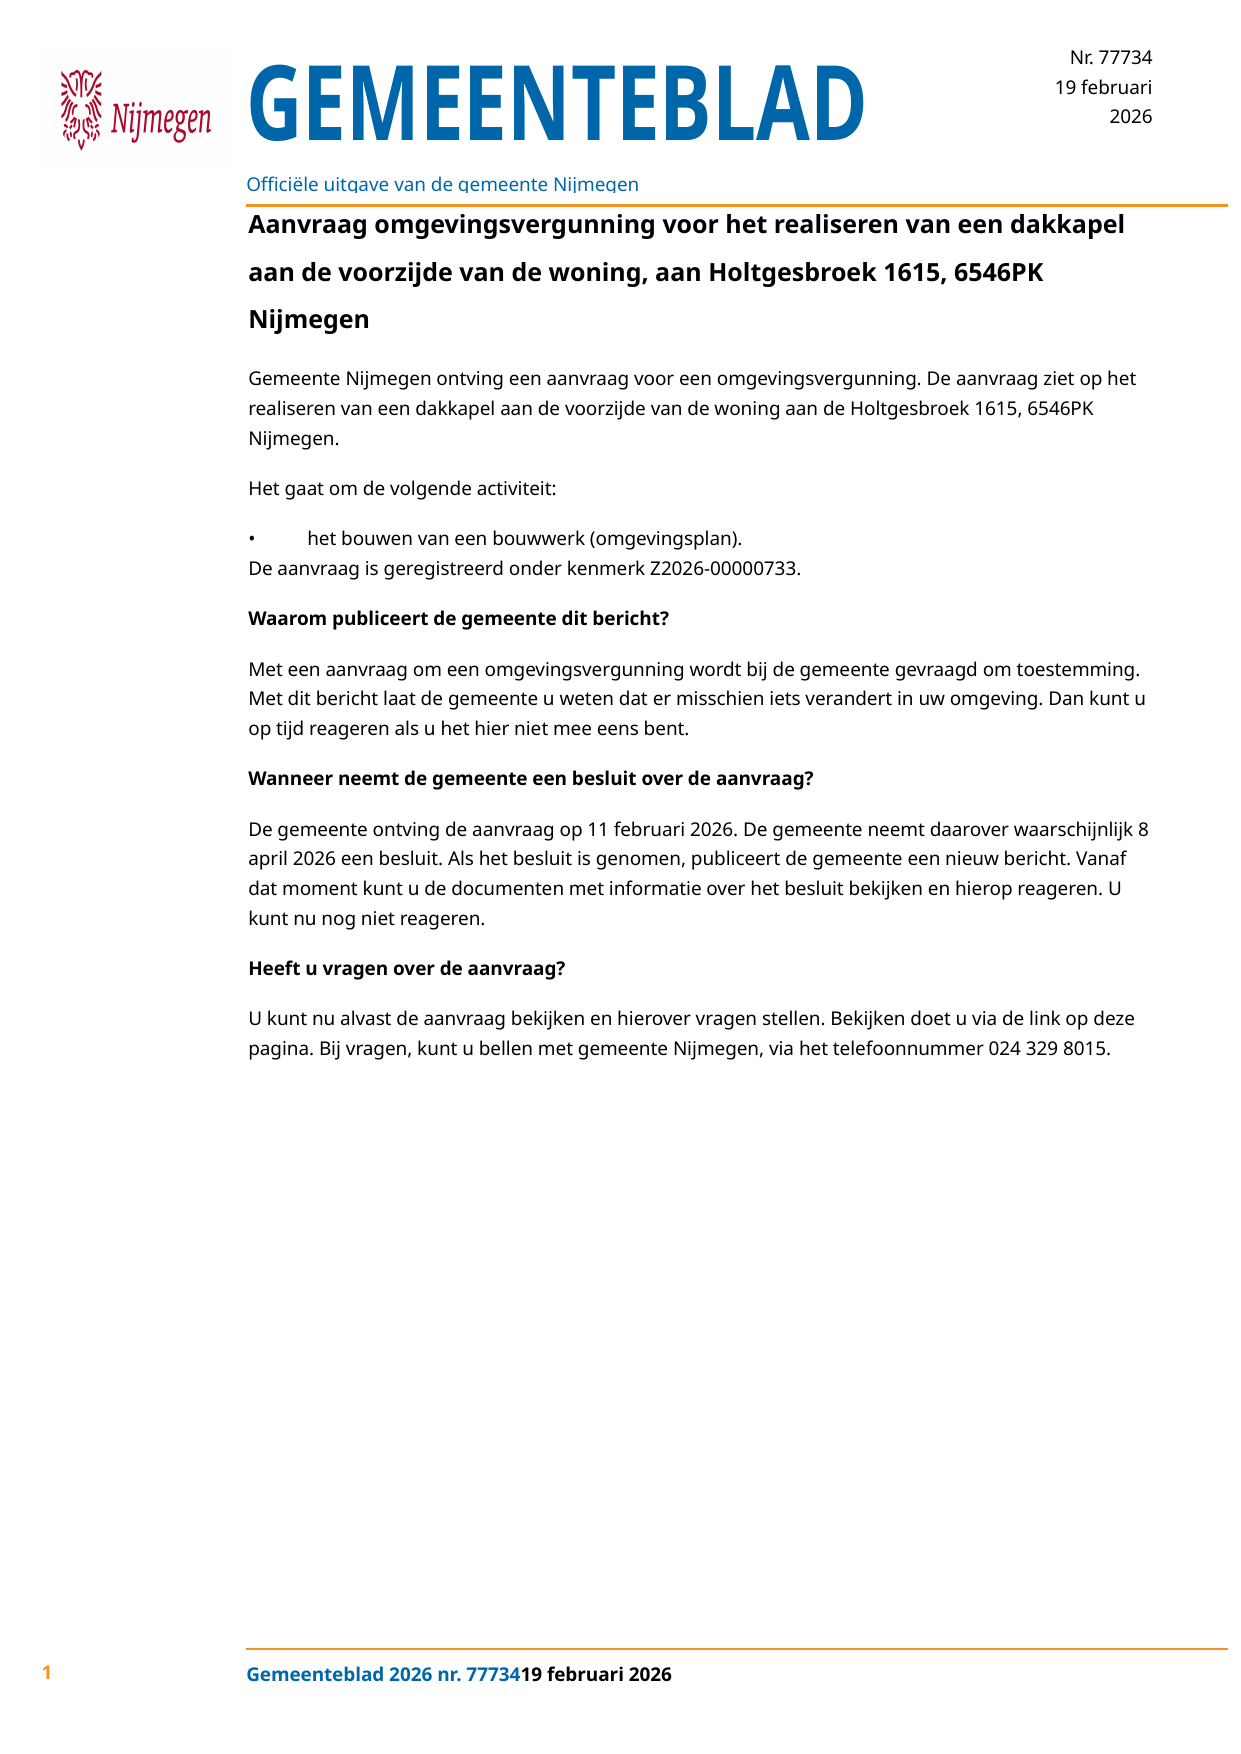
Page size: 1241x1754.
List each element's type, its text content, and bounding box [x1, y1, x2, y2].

text Heeft u vragen over de aanvraag? [248, 955, 1152, 981]
text De gemeente ontving de aanvraag op 11 februari 2026. De gemeente neemt daarover waarschijnlijk 8 april 2026 een besluit. Als het besluit is genomen, publiceert de gemeente een nieuw bericht. Vanaf dat moment kunt u de documenten met informatie over het besluit bekijken en hierop reageren. U kunt nu nog niet reageren. [248, 816, 1152, 930]
text De aanvraag is geregistreerd onder kenmerk Z2026-00000733. [248, 555, 1152, 581]
text Gemeente Nijmegen ontving een aanvraag voor een omgevingsvergunning. De aanvraag ziet op het realiseren van een dakkapel aan de voorzijde van de woning aan de Holtgesbroek 1615, 6546PK Nijmegen. [248, 366, 1152, 450]
text Met een aanvraag om een omgevingsvergunning wordt bij de gemeente gevraagd om toestemming. Met dit bericht laat de gemeente u weten dat er misschien iets verandert in uw omgeving. Dan kunt u op tijd reageren als u het hier niet mee eens bent. [248, 656, 1152, 741]
text Wanneer neemt de gemeente een besluit over de aanvraag? [248, 766, 1152, 791]
text U kunt nu alvast de aanvraag bekijken en hierover vragen stellen. Bekijken doet u via de link op deze pagina. Bij vragen, kunt u bellen met gemeente Nijmegen, via het telefoonnummer 024 329 8015. [248, 1006, 1152, 1061]
text Aanvraag omgevingsvergunning voor het realiseren van een dakkapel aan de voorzijde van de woning, aan Holtgesbroek 1615, 6546PK Nijmegen [248, 207, 1152, 336]
list het bouwen van een bouwwerk (omgevingsplan). [248, 526, 1152, 551]
text Waarom publiceert de gemeente dit bericht? [248, 606, 1152, 631]
text Het gaat om de volgende activiteit: [248, 475, 1152, 501]
picture [41, 47, 231, 172]
